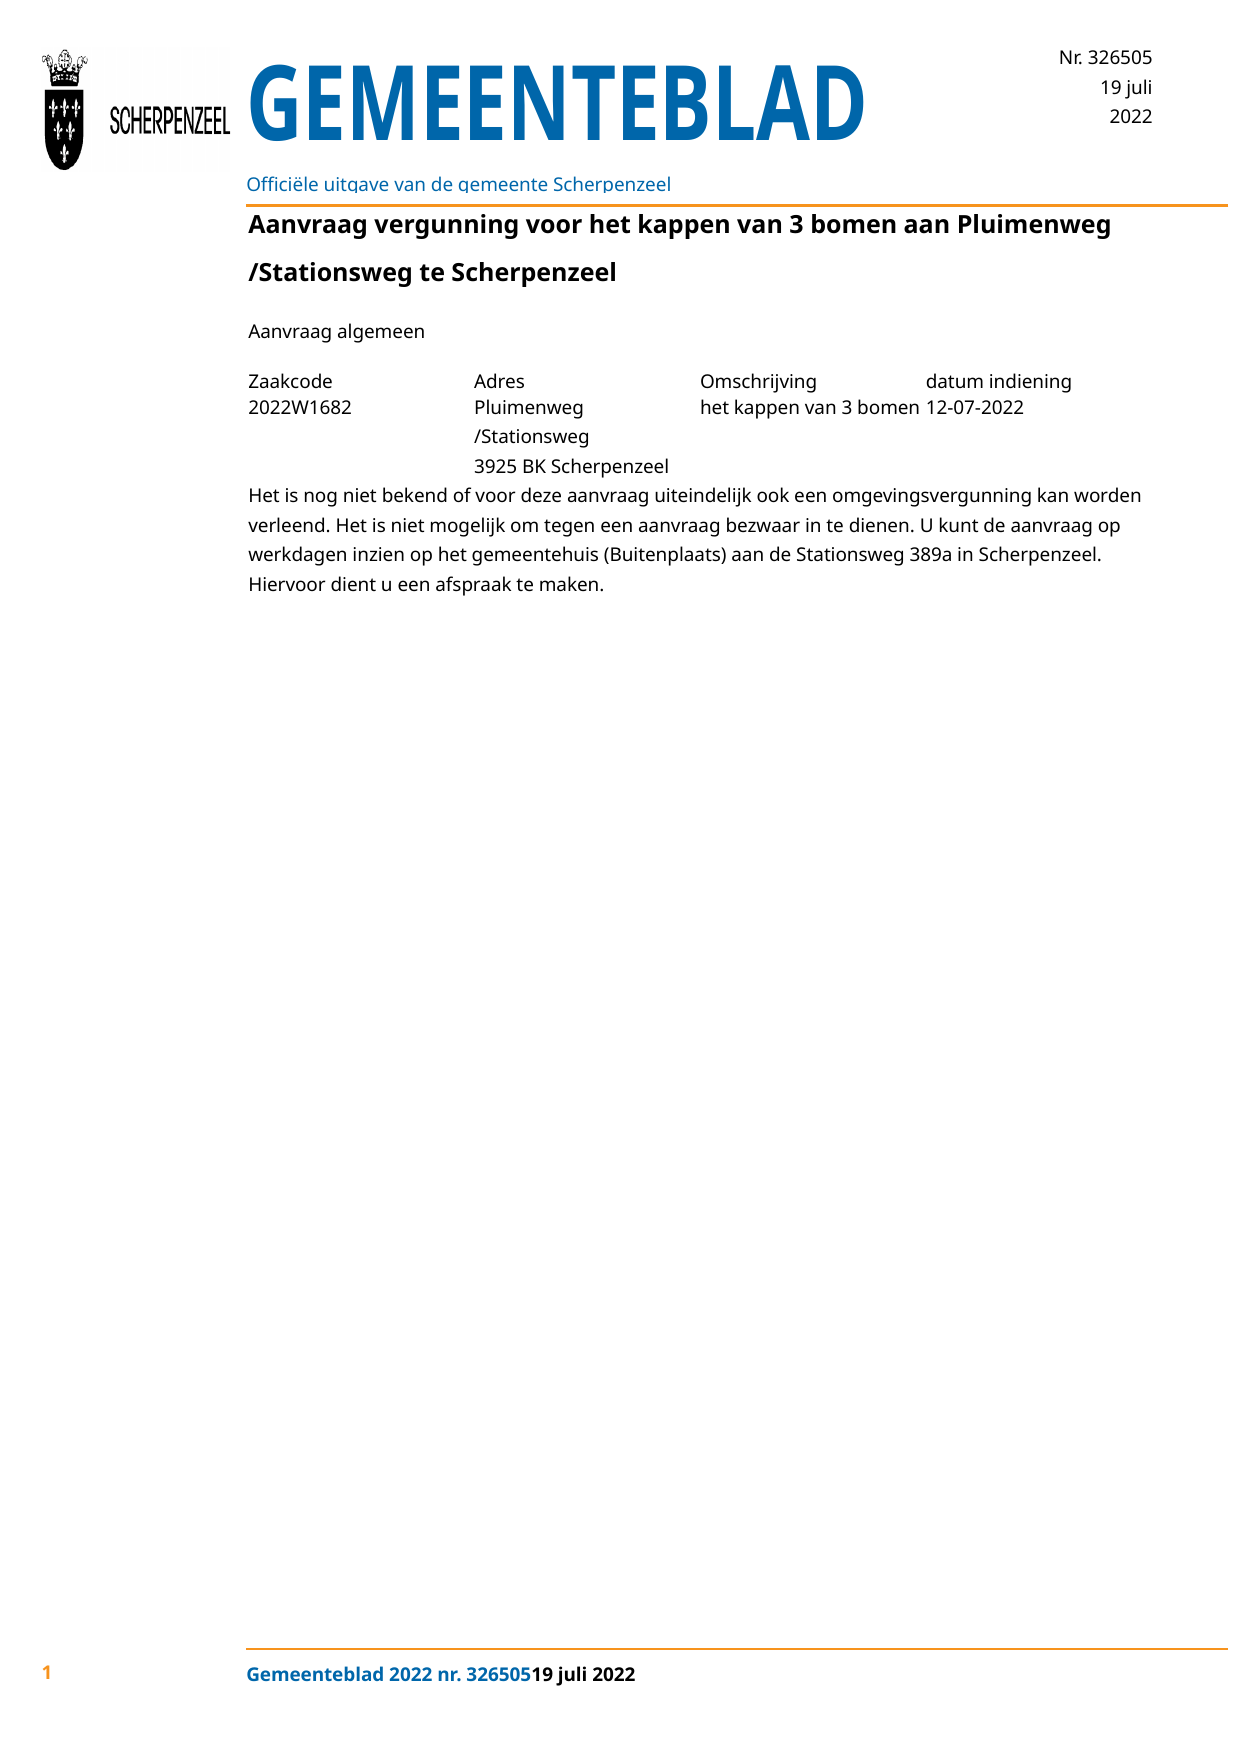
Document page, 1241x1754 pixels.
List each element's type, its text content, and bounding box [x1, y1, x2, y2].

table_header Omschrijving [700, 369, 926, 394]
table_cell 12-07-2022 [926, 394, 1152, 479]
table_header Adres [474, 369, 700, 394]
table_header datum indiening [926, 369, 1152, 394]
table_cell 2022W1682 [248, 394, 474, 479]
table_header Zaakcode [248, 369, 474, 394]
text Het is nog niet bekend of voor deze aanvraag uiteindelijk ook een omgevingsvergunning kan worden verleend. Het is niet mogelijk om tegen een aanvraag bezwaar in te dienen. U kunt de aanvraag op werkdagen inzien op het gemeentehuis (Buitenplaats) aan de Stationsweg 389a in Scherpenzeel. Hiervoor dient u een afspraak te maken. [248, 482, 1152, 597]
text Aanvraag vergunning voor het kappen van 3 bomen aan Pluimenweg /Stationsweg te Scherpenzeel [248, 207, 1152, 288]
table_cell het kappen van 3 bomen [700, 394, 926, 479]
picture [41, 47, 231, 172]
table_cell Pluimenweg /Stationsweg 3925 BK Scherpenzeel [474, 394, 700, 479]
text Aanvraag algemeen [248, 318, 1152, 344]
